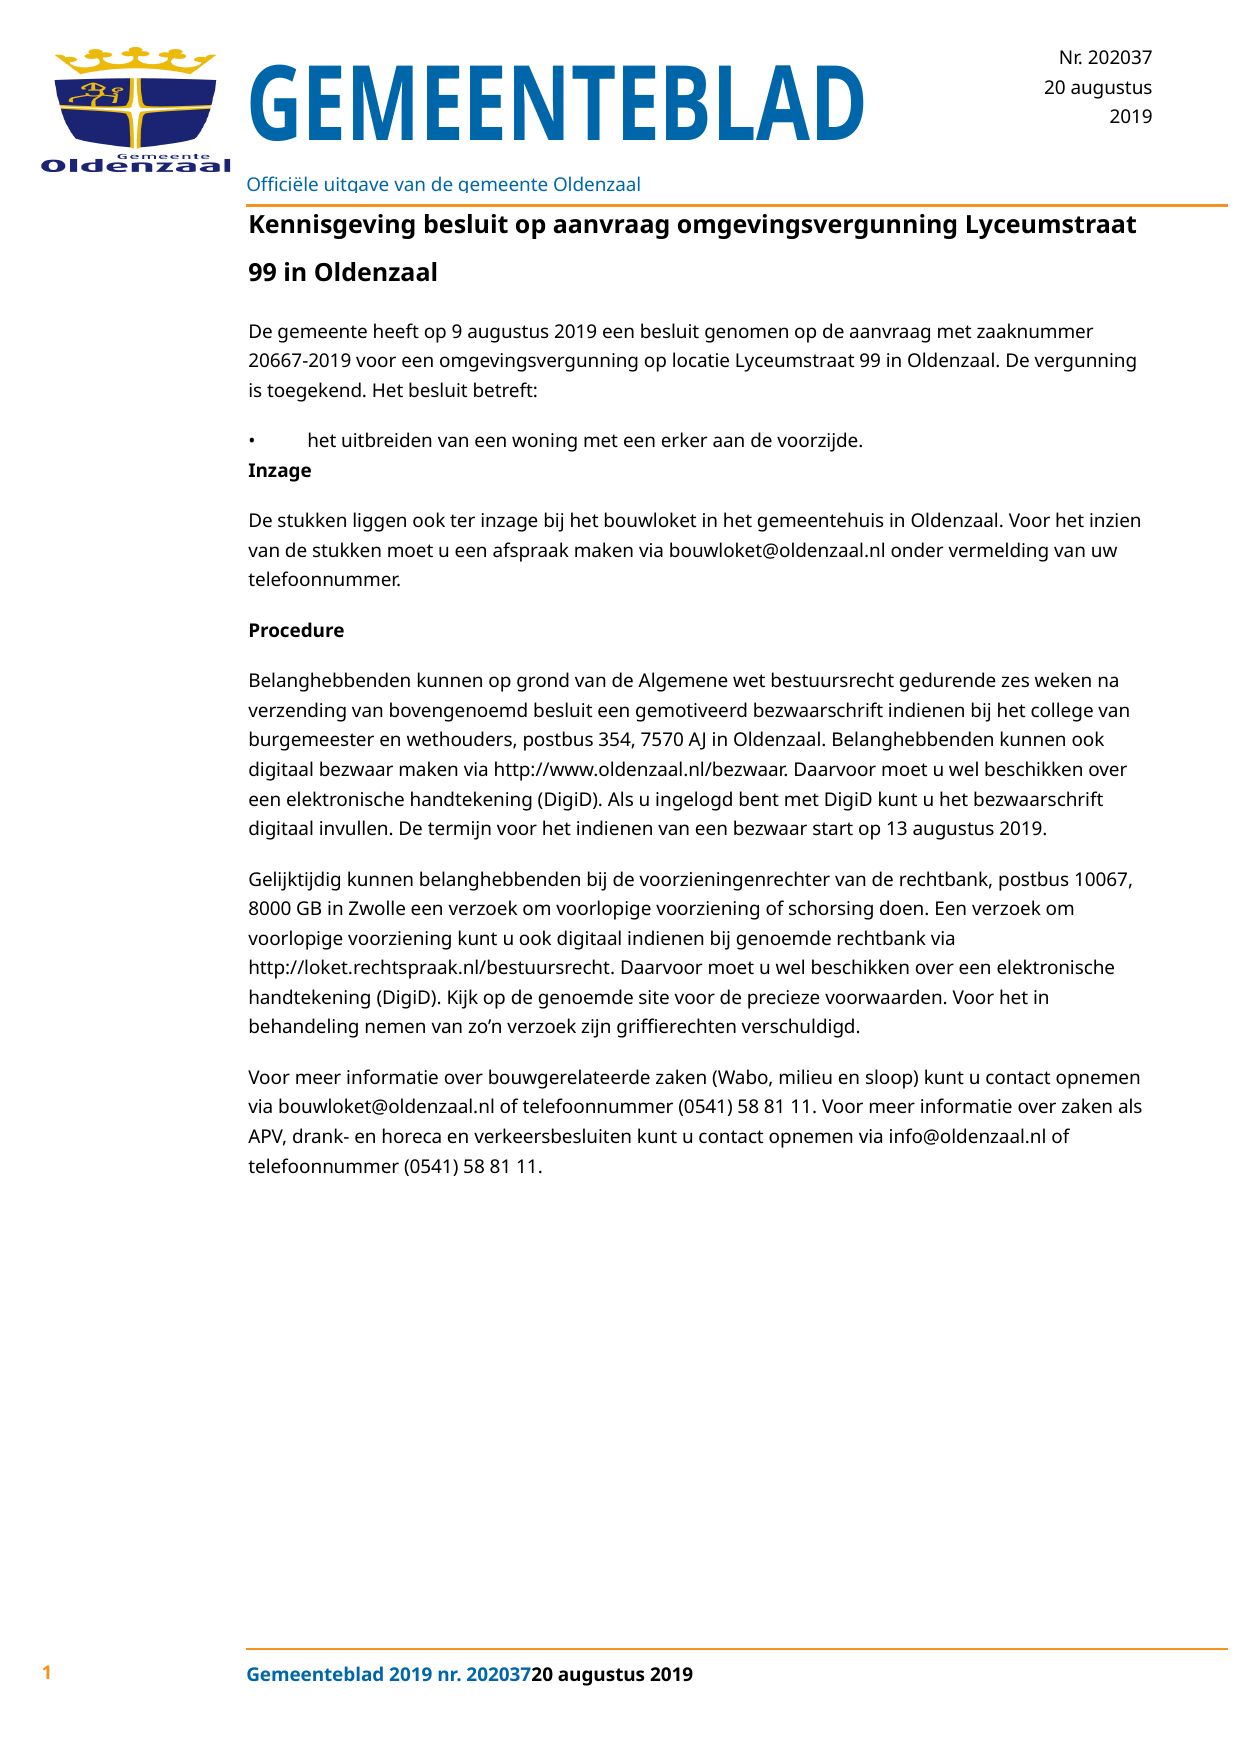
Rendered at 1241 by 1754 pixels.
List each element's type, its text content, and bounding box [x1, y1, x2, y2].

list het uitbreiden van een woning met een erker aan de voorzijde. [248, 427, 1152, 453]
text Belanghebbenden kunnen op grond van de Algemene wet bestuursrecht gedurende zes weken na verzending van bovengenoemd besluit een gemotiveerd bezwaarschrift indienen bij het college van burgemeester en wethouders, postbus 354, 7570 AJ in Oldenzaal. Belanghebbenden kunnen ook digitaal bezwaar maken via http://www.oldenzaal.nl/bezwaar. Daarvoor moet u wel beschikken over een elektronische handtekening (DigiD). Als u ingelogd bent met DigiD kunt u het bezwaarschrift digitaal invullen. De termijn voor het indienen van een bezwaar start op 13 augustus 2019. [248, 667, 1152, 841]
text Voor meer informatie over bouwgerelateerde zaken (Wabo, milieu en sloop) kunt u contact opnemen via bouwloket@oldenzaal.nl of telefoonnummer (0541) 58 81 11. Voor meer informatie over zaken als APV, drank- en horeca en verkeersbesluiten kunt u contact opnemen via info@oldenzaal.nl of telefoonnummer (0541) 58 81 11. [248, 1064, 1152, 1179]
text Inzage [248, 457, 1152, 483]
text De stukken liggen ook ter inzage bij het bouwloket in het gemeentehuis in Oldenzaal. Voor het inzien van de stukken moet u een afspraak maken via bouwloket@oldenzaal.nl onder vermelding van uw telefoonnummer. [248, 507, 1152, 592]
text Procedure [248, 617, 1152, 643]
text De gemeente heeft op 9 augustus 2019 een besluit genomen op de aanvraag met zaaknummer 20667-2019 voor een omgevingsvergunning op locatie Lyceumstraat 99 in Oldenzaal. De vergunning is toegekend. Het besluit betreft: [248, 318, 1152, 403]
text Gelijktijdig kunnen belanghebbenden bij de voorzieningenrechter van de rechtbank, postbus 10067, 8000 GB in Zwolle een verzoek om voorlopige voorziening of schorsing doen. Een verzoek om voorlopige voorziening kunt u ook digitaal indienen bij genoemde rechtbank via http://loket.rechtspraak.nl/bestuursrecht. Daarvoor moet u wel beschikken over een elektronische handtekening (DigiD). Kijk op de genoemde site voor de precieze voorwaarden. Voor het in behandeling nemen van zo’n verzoek zijn griffierechten verschuldigd. [248, 866, 1152, 1039]
picture [41, 47, 231, 172]
text Kennisgeving besluit op aanvraag omgevingsvergunning Lyceumstraat 99 in Oldenzaal [248, 207, 1152, 288]
